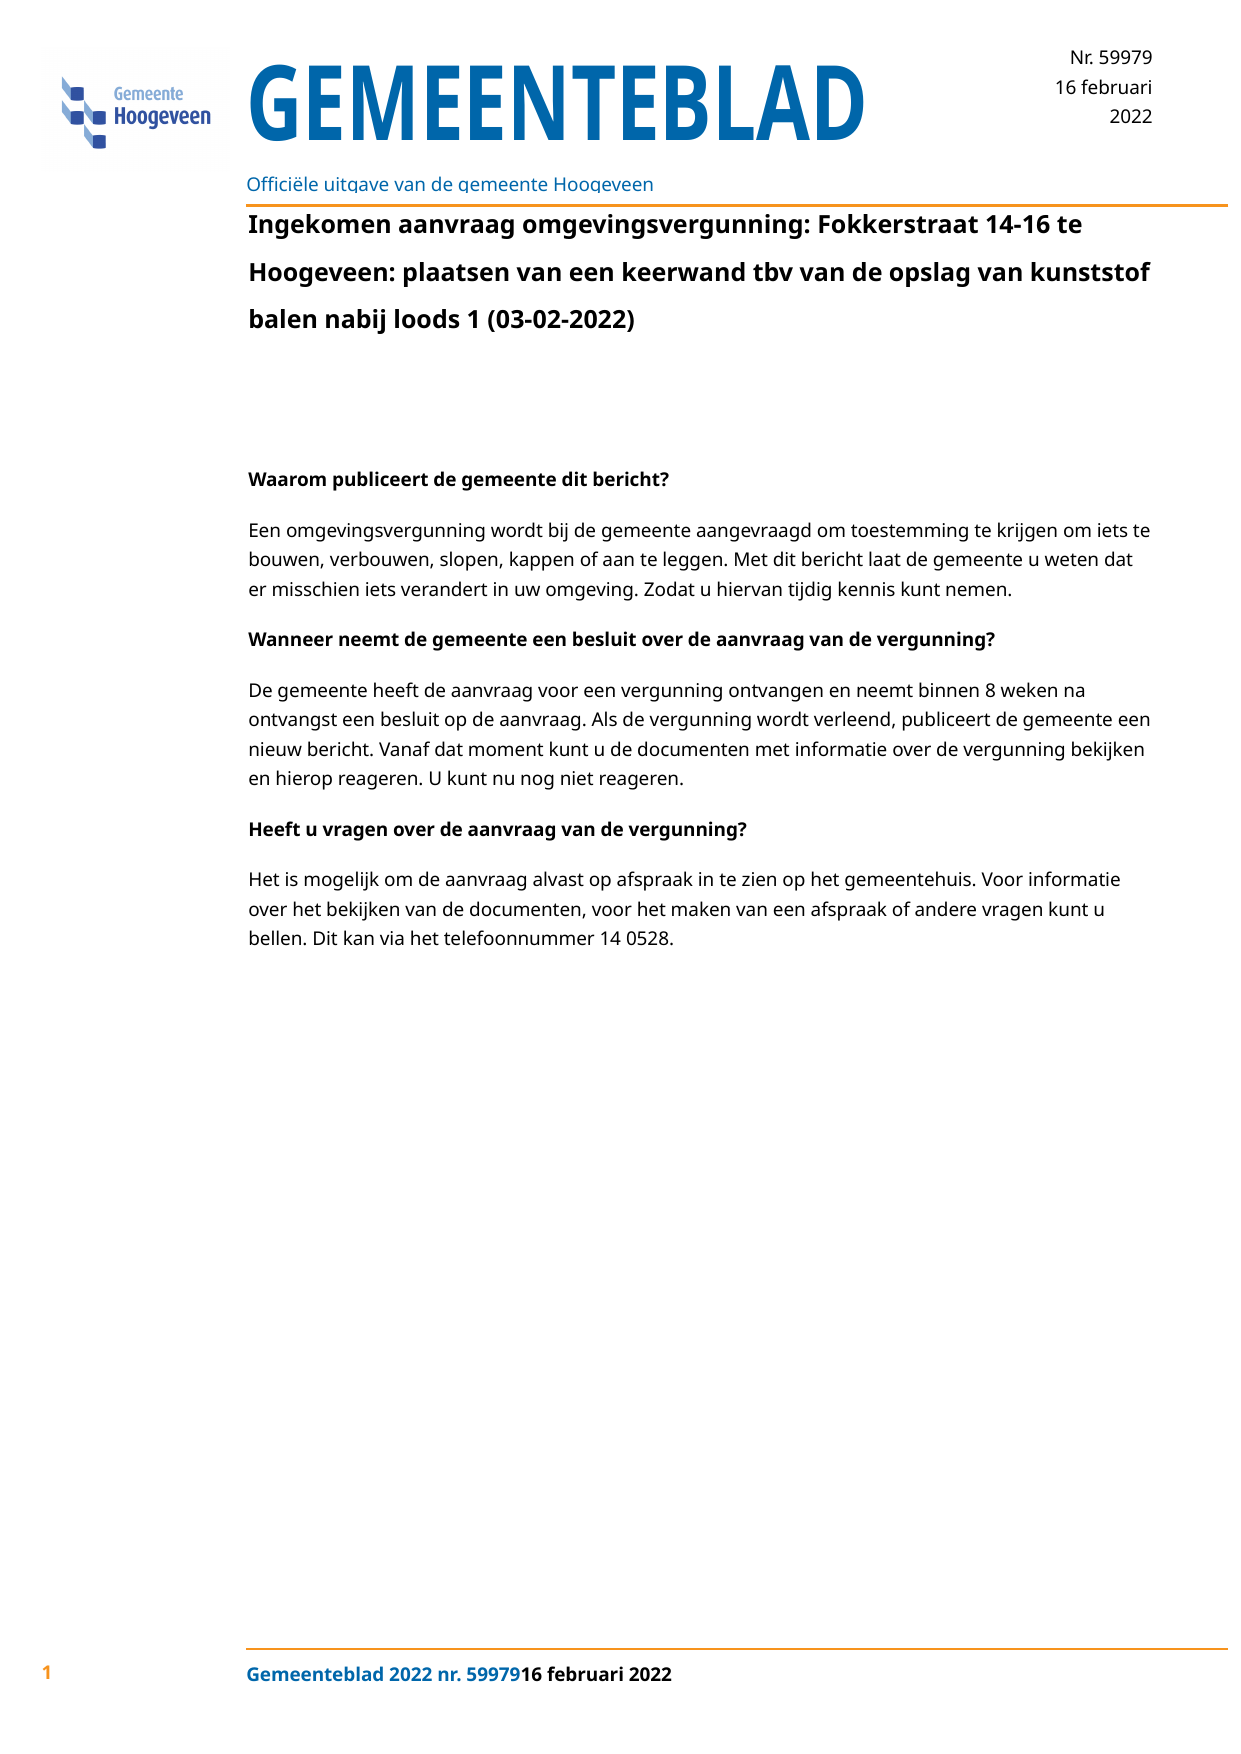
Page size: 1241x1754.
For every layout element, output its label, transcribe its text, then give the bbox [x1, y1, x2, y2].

text Wanneer neemt de gemeente een besluit over de aanvraag van de vergunning? [248, 626, 1152, 652]
text Een omgevingsvergunning wordt bij de gemeente aangevraagd om toestemming te krijgen om iets te bouwen, verbouwen, slopen, kappen of aan te leggen. Met dit bericht laat de gemeente u weten dat er misschien iets verandert in uw omgeving. Zodat u hiervan tijdig kennis kunt nemen. [248, 517, 1152, 602]
text Ingekomen aanvraag omgevingsvergunning: Fokkerstraat 14-16 te Hoogeveen: plaatsen van een keerwand tbv van de opslag van kunststof balen nabij loods 1 (03-02-2022) [248, 207, 1152, 336]
text Het is mogelijk om de aanvraag alvast op afspraak in te zien op het gemeentehuis. Voor informatie over het bekijken van de documenten, voor het maken van een afspraak of andere vragen kunt u bellen. Dit kan via het telefoonnummer 14 0528. [248, 866, 1152, 951]
text Waarom publiceert de gemeente dit bericht? [248, 466, 1152, 492]
text Heeft u vragen over de aanvraag van de vergunning? [248, 816, 1152, 842]
picture [41, 47, 231, 172]
text De gemeente heeft de aanvraag voor een vergunning ontvangen en neemt binnen 8 weken na ontvangst een besluit op de aanvraag. Als de vergunning wordt verleend, publiceert de gemeente een nieuw bericht. Vanaf dat moment kunt u de documenten met informatie over de vergunning bekijken en hierop reageren. U kunt nu nog niet reageren. [248, 677, 1152, 791]
